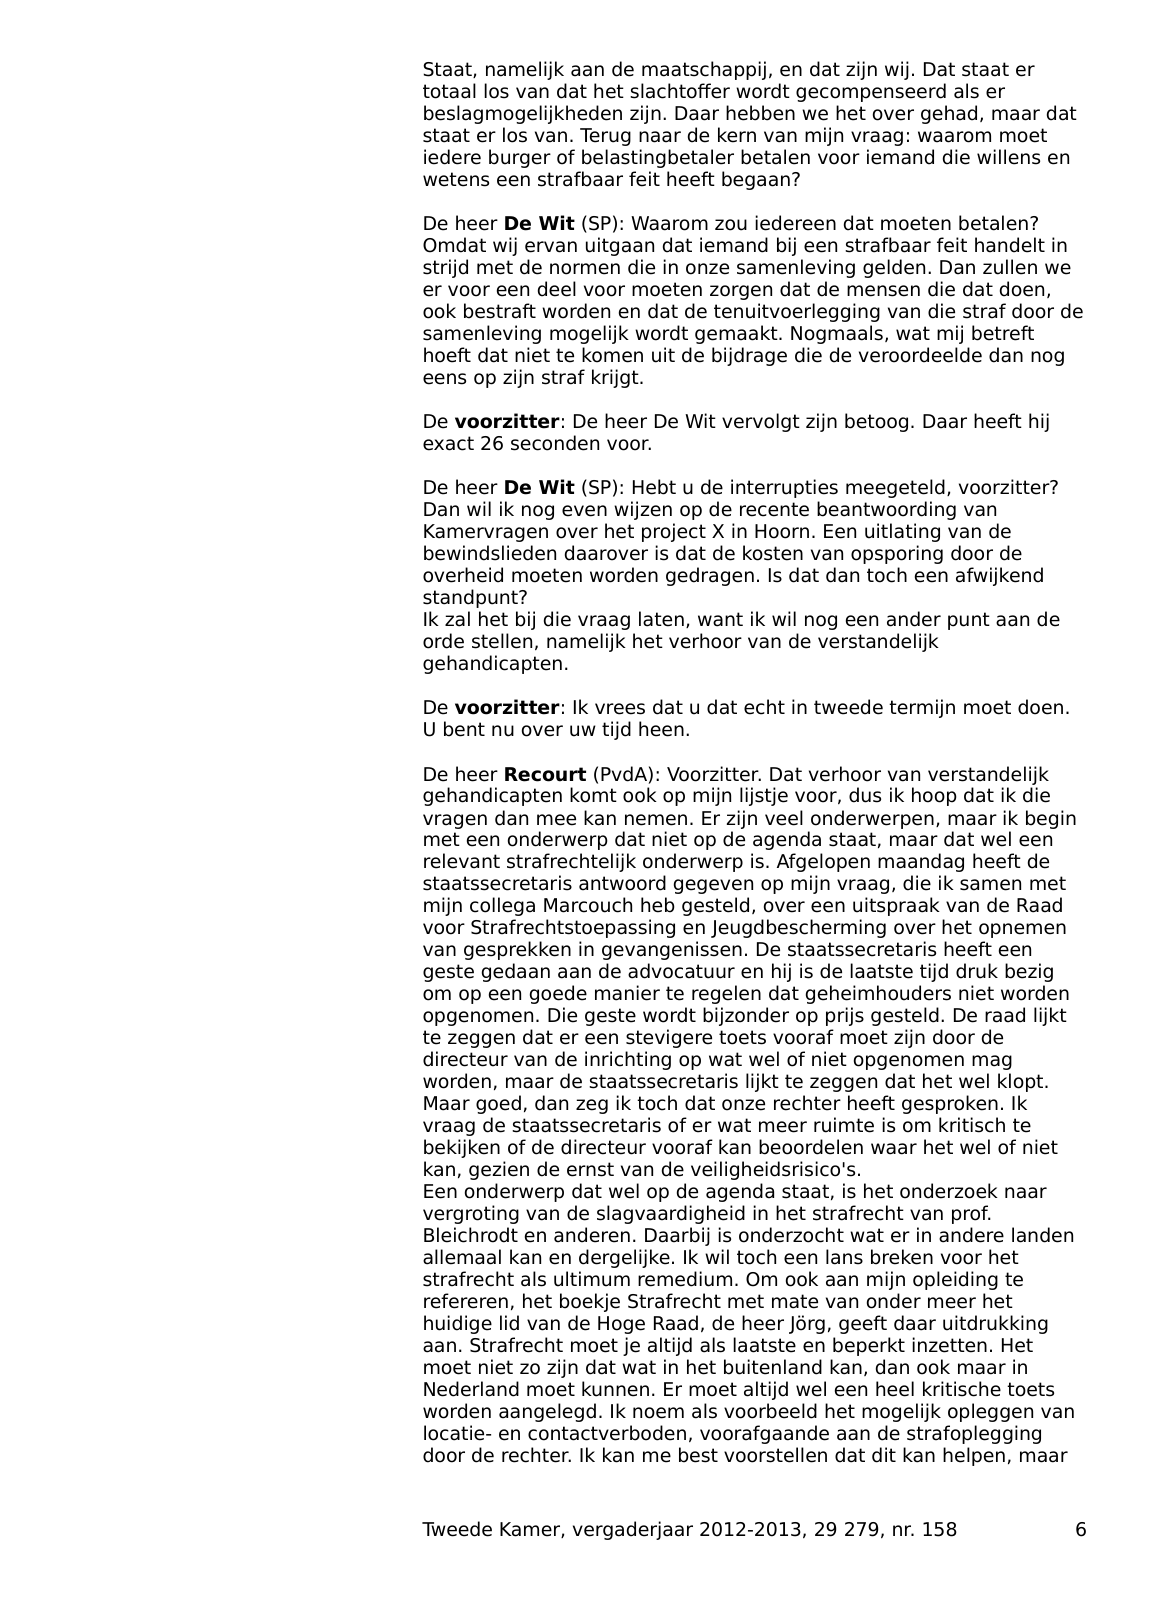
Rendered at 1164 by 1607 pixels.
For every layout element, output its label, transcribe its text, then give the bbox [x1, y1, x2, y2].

text Ik zal het bij die vraag laten, want ik wil nog een ander punt aan de orde stellen, namelijk het verhoor van de verstandelijk gehandicapten. [422, 609, 1087, 675]
text De heer De Wit (SP): Waarom zou iedereen dat moeten betalen? Omdat wij ervan uitgaan dat iemand bij een strafbaar feit handelt in strijd met de normen die in onze samenleving gelden. Dan zullen we er voor een deel voor moeten zorgen dat de mensen die dat doen, ook bestraft worden en dat de tenuitvoerlegging van die straf door de samenleving mogelijk wordt gemaakt. Nogmaals, wat mij betreft hoeft dat niet te komen uit de bijdrage die de veroordeelde dan nog eens op zijn straf krijgt. [422, 213, 1087, 389]
text Een onderwerp dat wel op de agenda staat, is het onderzoek naar vergroting van de slagvaardigheid in het strafrecht van prof. Bleichrodt en anderen. Daarbij is onderzocht wat er in andere landen allemaal kan en dergelijke. Ik wil toch een lans breken voor het strafrecht als ultimum remedium. Om ook aan mijn opleiding te refereren, het boekje Strafrecht met mate van onder meer het huidige lid van de Hoge Raad, de heer Jörg, geeft daar uitdrukking aan. Strafrecht moet je altijd als laatste en beperkt inzetten. Het moet niet zo zijn dat wat in het buitenland kan, dan ook maar in Nederland moet kunnen. Er moet altijd wel een heel kritische toets worden aangelegd. Ik noem als voorbeeld het mogelijk opleggen van locatie- en contactverboden, voorafgaande aan de strafoplegging door de rechter. Ik kan me best voorstellen dat dit kan helpen, maar [422, 1181, 1087, 1467]
text De heer De Wit (SP): Hebt u de interrupties meegeteld, voorzitter? [422, 477, 1087, 499]
text De heer Recourt (PvdA): Voorzitter. Dat verhoor van verstandelijk gehandicapten komt ook op mijn lijstje voor, dus ik hoop dat ik die vragen dan mee kan nemen. Er zijn veel onderwerpen, maar ik begin met een onderwerp dat niet op de agenda staat, maar dat wel een relevant strafrechtelijk onderwerp is. Afgelopen maandag heeft de staatssecretaris antwoord gegeven op mijn vraag, die ik samen met mijn collega Marcouch heb gesteld, over een uitspraak van de Raad voor Strafrechtstoepassing en Jeugdbescherming over het opnemen van gesprekken in gevangenissen. De staatssecretaris heeft een geste gedaan aan de advocatuur en hij is de laatste tijd druk bezig om op een goede manier te regelen dat geheimhouders niet worden opgenomen. Die geste wordt bijzonder op prijs gesteld. De raad lijkt te zeggen dat er een stevigere toets vooraf moet zijn door de directeur van de inrichting op wat wel of niet opgenomen mag worden, maar de staatssecretaris lijkt te zeggen dat het wel klopt. Maar goed, dan zeg ik toch dat onze rechter heeft gesproken. Ik vraag de staatssecretaris of er wat meer ruimte is om kritisch te bekijken of de directeur vooraf kan beoordelen waar het wel of niet kan, gezien de ernst van de veiligheidsrisico's. [422, 763, 1087, 1181]
text De voorzitter: Ik vrees dat u dat echt in tweede termijn moet doen. U bent nu over uw tijd heen. [422, 697, 1087, 741]
text De voorzitter: De heer De Wit vervolgt zijn betoog. Daar heeft hij exact 26 seconden voor. [422, 411, 1087, 455]
text Staat, namelijk aan de maatschappij, en dat zijn wij. Dat staat er totaal los van dat het slachtoffer wordt gecompenseerd als er beslagmogelijkheden zijn. Daar hebben we het over gehad, maar dat staat er los van. Terug naar de kern van mijn vraag: waarom moet iedere burger of belastingbetaler betalen voor iemand die willens en wetens een strafbaar feit heeft begaan? [422, 59, 1087, 191]
text Dan wil ik nog even wijzen op de recente beantwoording van Kamervragen over het project X in Hoorn. Een uitlating van de bewindslieden daarover is dat de kosten van opsporing door de overheid moeten worden gedragen. Is dat dan toch een afwijkend standpunt? [422, 499, 1087, 609]
